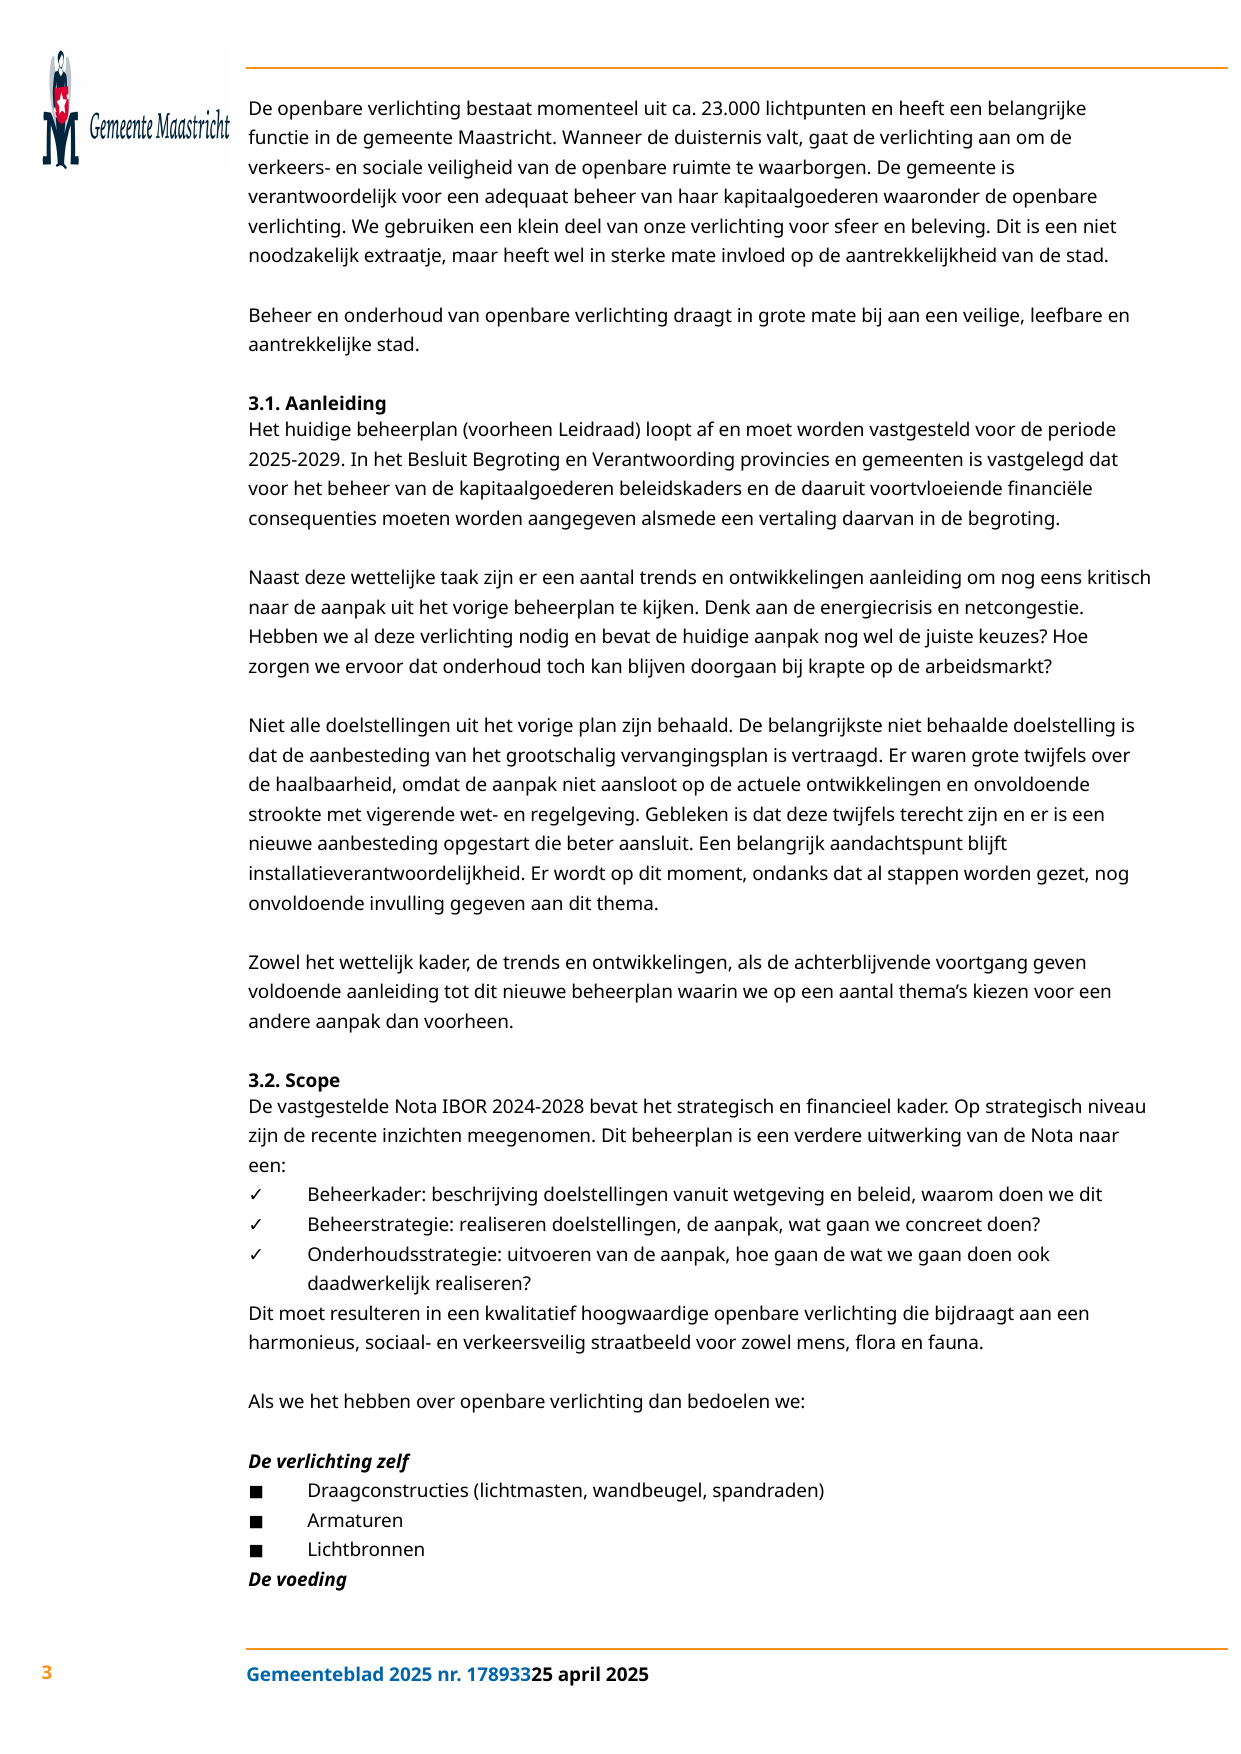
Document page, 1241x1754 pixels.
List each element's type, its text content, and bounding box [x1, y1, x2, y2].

text Het huidige beheerplan (voorheen Leidraad) loopt af en moet worden vastgesteld voor de periode 2025-2029. In het Besluit Begroting en Verantwoording provincies en gemeenten is vastgelegd dat voor het beheer van de kapitaalgoederen beleidskaders en de daaruit voortvloeiende financiële consequenties moeten worden aangegeven alsmede een vertaling daarvan in de begroting. [248, 416, 1152, 531]
list Onderhoudsstrategie: uitvoeren van de aanpak, hoe gaan de wat we gaan doen ook daadwerkelijk realiseren? [248, 1241, 1152, 1296]
text Beheer en onderhoud van openbare verlichting draagt in grote mate bij aan een veilige, leefbare en aantrekkelijke stad. [248, 302, 1152, 357]
list Armaturen [248, 1507, 1152, 1533]
text Zowel het wettelijk kader, de trends en ontwikkelingen, als de achterblijvende voortgang geven voldoende aanleiding tot dit nieuwe beheerplan waarin we op een aantal thema’s kiezen voor een andere aanpak dan voorheen. [248, 949, 1152, 1034]
text De voeding [248, 1566, 1152, 1592]
text De vastgestelde Nota IBOR 2024-2028 bevat het strategisch en financieel kader. Op strategisch niveau zijn de recente inzichten meegenomen. Dit beheerplan is een verdere uitwerking van de Nota naar een: [248, 1093, 1152, 1178]
text Niet alle doelstellingen uit het vorige plan zijn behaald. De belangrijkste niet behaalde doelstelling is dat de aanbesteding van het grootschalig vervangingsplan is vertraagd. Er waren grote twijfels over de haalbaarheid, omdat de aanpak niet aansloot op de actuele ontwikkelingen en onvoldoende strookte met vigerende wet- en regelgeving. Gebleken is dat deze twijfels terecht zijn en er is een nieuwe aanbesteding opgestart die beter aansluit. Een belangrijk aandachtspunt blijft installatieverantwoordelijkheid. Er wordt op dit moment, ondanks dat al stappen worden gezet, nog onvoldoende invulling gegeven aan dit thema. [248, 712, 1152, 915]
list Draagconstructies (lichtmasten, wandbeugel, spandraden) [248, 1477, 1152, 1503]
list Beheerstrategie: realiseren doelstellingen, de aanpak, wat gaan we concreet doen? [248, 1211, 1152, 1237]
text Dit moet resulteren in een kwalitatief hoogwaardige openbare verlichting die bijdraagt aan een harmonieus, sociaal- en verkeersveilig straatbeeld voor zowel mens, flora en fauna. [248, 1300, 1152, 1355]
picture [41, 47, 231, 172]
text De verlichting zelf [248, 1448, 1152, 1474]
text De openbare verlichting bestaat momenteel uit ca. 23.000 lichtpunten en heeft een belangrijke functie in de gemeente Maastricht. Wanneer de duisternis valt, gaat de verlichting aan om de verkeers- en sociale veiligheid van de openbare ruimte te waarborgen. De gemeente is verantwoordelijk voor een adequaat beheer van haar kapitaalgoederen waaronder de openbare verlichting. We gebruiken een klein deel van onze verlichting voor sfeer en beleving. Dit is een niet noodzakelijk extraatje, maar heeft wel in sterke mate invloed op de aantrekkelijkheid van de stad. [248, 95, 1152, 268]
text Als we het hebben over openbare verlichting dan bedoelen we: [248, 1389, 1152, 1414]
text 3.2. Scope [248, 1067, 1152, 1093]
text 3.1. Aanleiding [248, 391, 1152, 416]
list Lichtbronnen [248, 1537, 1152, 1562]
list Beheerkader: beschrijving doelstellingen vanuit wetgeving en beleid, waarom doen we dit [248, 1182, 1152, 1207]
text Naast deze wettelijke taak zijn er een aantal trends en ontwikkelingen aanleiding om nog eens kritisch naar de aanpak uit het vorige beheerplan te kijken. Denk aan de energiecrisis en netcongestie. Hebben we al deze verlichting nodig en bevat de huidige aanpak nog wel de juiste keuzes? Hoe zorgen we ervoor dat onderhoud toch kan blijven doorgaan bij krapte op de arbeidsmarkt? [248, 564, 1152, 679]
